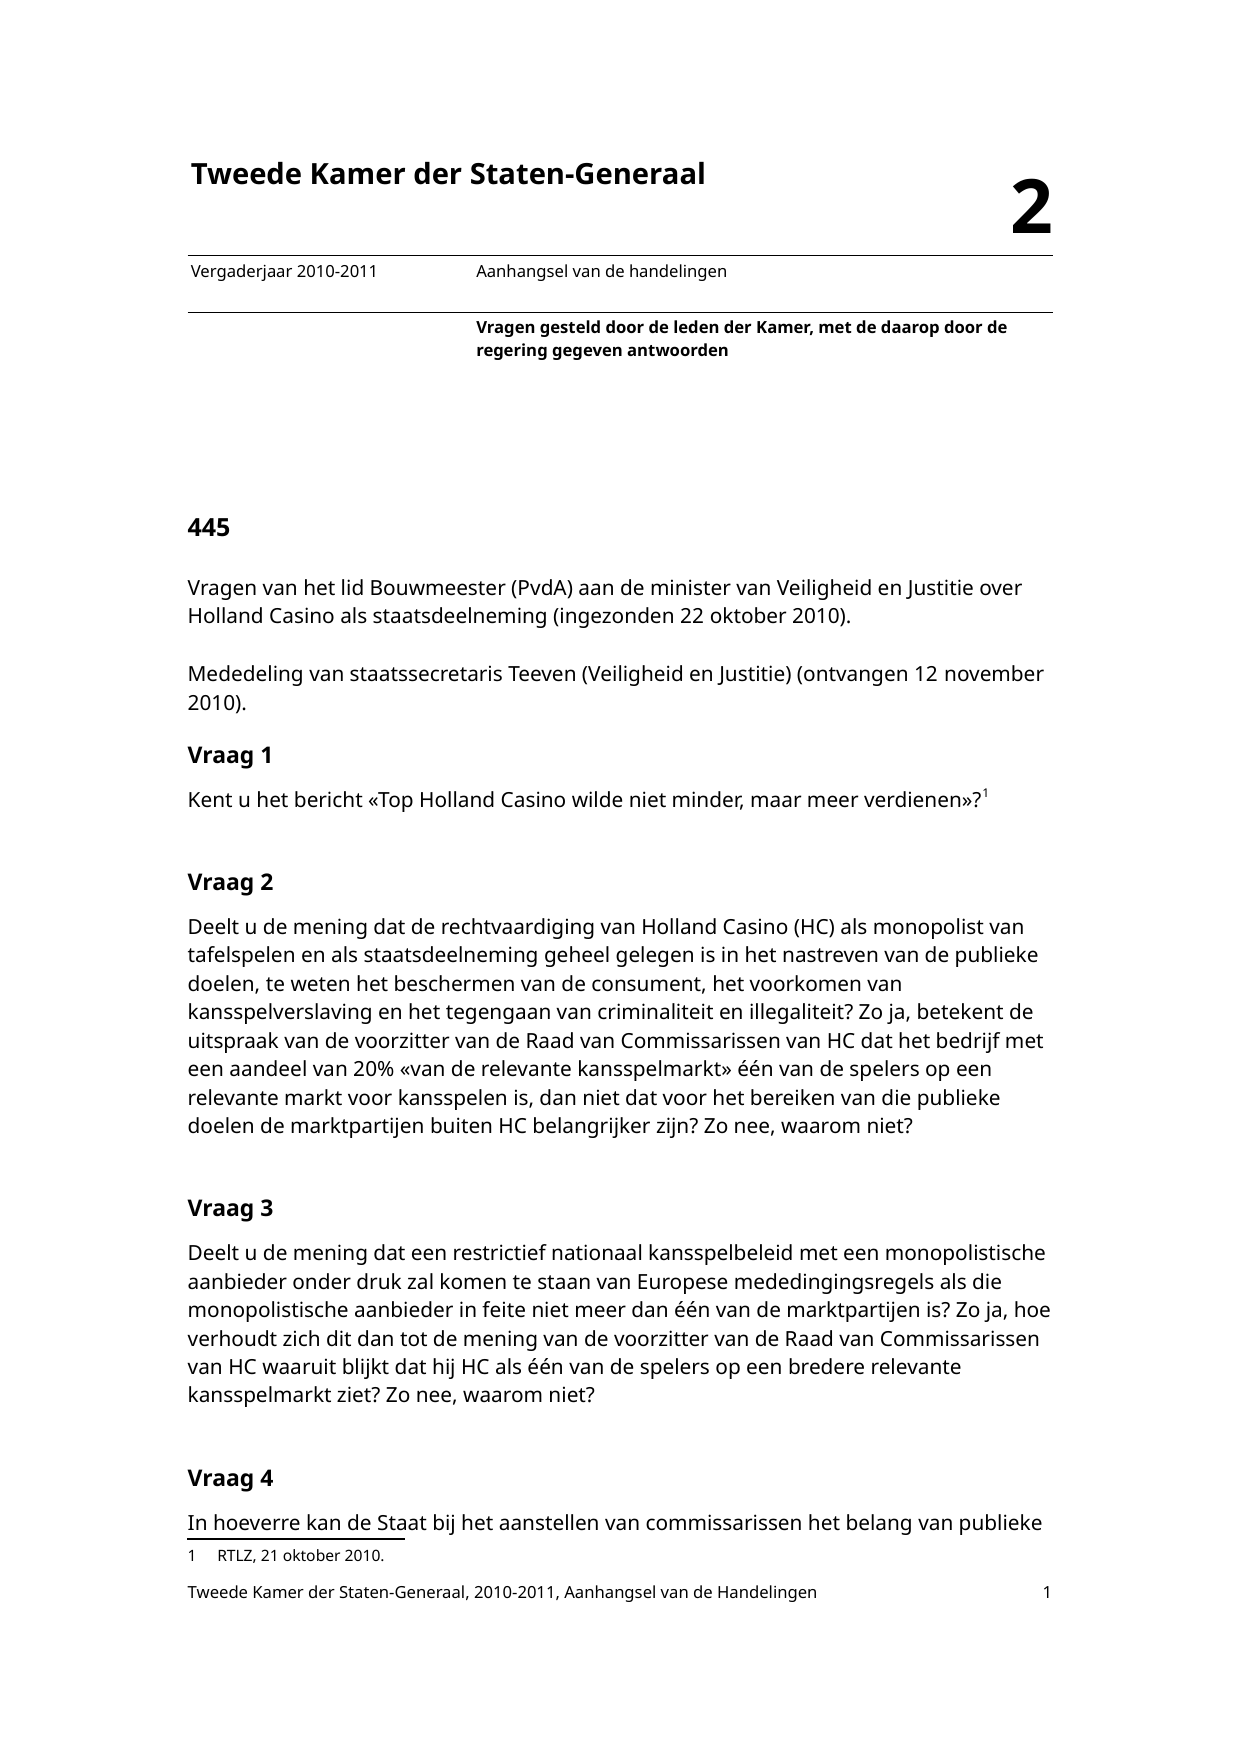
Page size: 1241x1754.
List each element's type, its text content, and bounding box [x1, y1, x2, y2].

text RTLZ, 21 oktober 2010. [187, 1538, 1053, 1566]
text Vragen van het lid Bouwmeester (PvdA) aan de minister van Veiligheid en Justitie over Holland Casino als staatsdeelneming (ingezonden 22 oktober 2010). [187, 573, 1053, 630]
text Deelt u de mening dat een restrictief nationaal kansspelbeleid met een monopolistische aanbieder onder druk zal komen te staan van Europese mededingingsregels als die monopolistische aanbieder in feite niet meer dan één van de marktpartijen is? Zo ja, hoe verhoudt zich dit dan tot de mening van de voorzitter van de Raad van Commissarissen van HC waaruit blijkt dat hij HC als één van de spelers op een bredere relevante kansspelmarkt ziet? Zo nee, waarom niet? [187, 1238, 1053, 1409]
subtitle Vraag 1 [187, 739, 1053, 770]
table_header Tweede Kamer der Staten-Generaal [188, 150, 879, 255]
subtitle Vraag 2 [187, 866, 1053, 897]
text 445 [187, 509, 1053, 543]
table_cell Aanhangsel van de handelingen [473, 256, 1053, 312]
text Mededeling van staatssecretaris Teeven (Veiligheid en Justitie) (ontvangen 12 november 2010). [187, 659, 1053, 716]
text Deelt u de mening dat de rechtvaardiging van Holland Casino (HC) als monopolist van tafelspelen en als staatsdeelneming geheel gelegen is in het nastreven van de publieke doelen, te weten het beschermen van de consument, het voorkomen van kansspelverslaving en het tegengaan van criminaliteit en illegaliteit? Zo ja, betekent de uitspraak van de voorzitter van de Raad van Commissarissen van HC dat het bedrijf met een aandeel van 20% «van de relevante kansspelmarkt» één van de spelers op een relevante markt voor kansspelen is, dan niet dat voor het bereiken van die publieke doelen de marktpartijen buiten HC belangrijker zijn? Zo nee, waarom niet? [187, 912, 1053, 1140]
table_cell [188, 313, 473, 361]
table_header 2 [880, 150, 1053, 255]
table_cell Vergaderjaar 2010-2011 [188, 256, 473, 312]
subtitle Vraag 3 [187, 1192, 1053, 1223]
table_cell Vragen gesteld door de leden der Kamer, met de daarop door de regering gegeven antwoorden [473, 313, 1053, 361]
text Kent u het bericht «Top Holland Casino wilde niet minder, maar meer verdienen»? [187, 785, 1053, 813]
